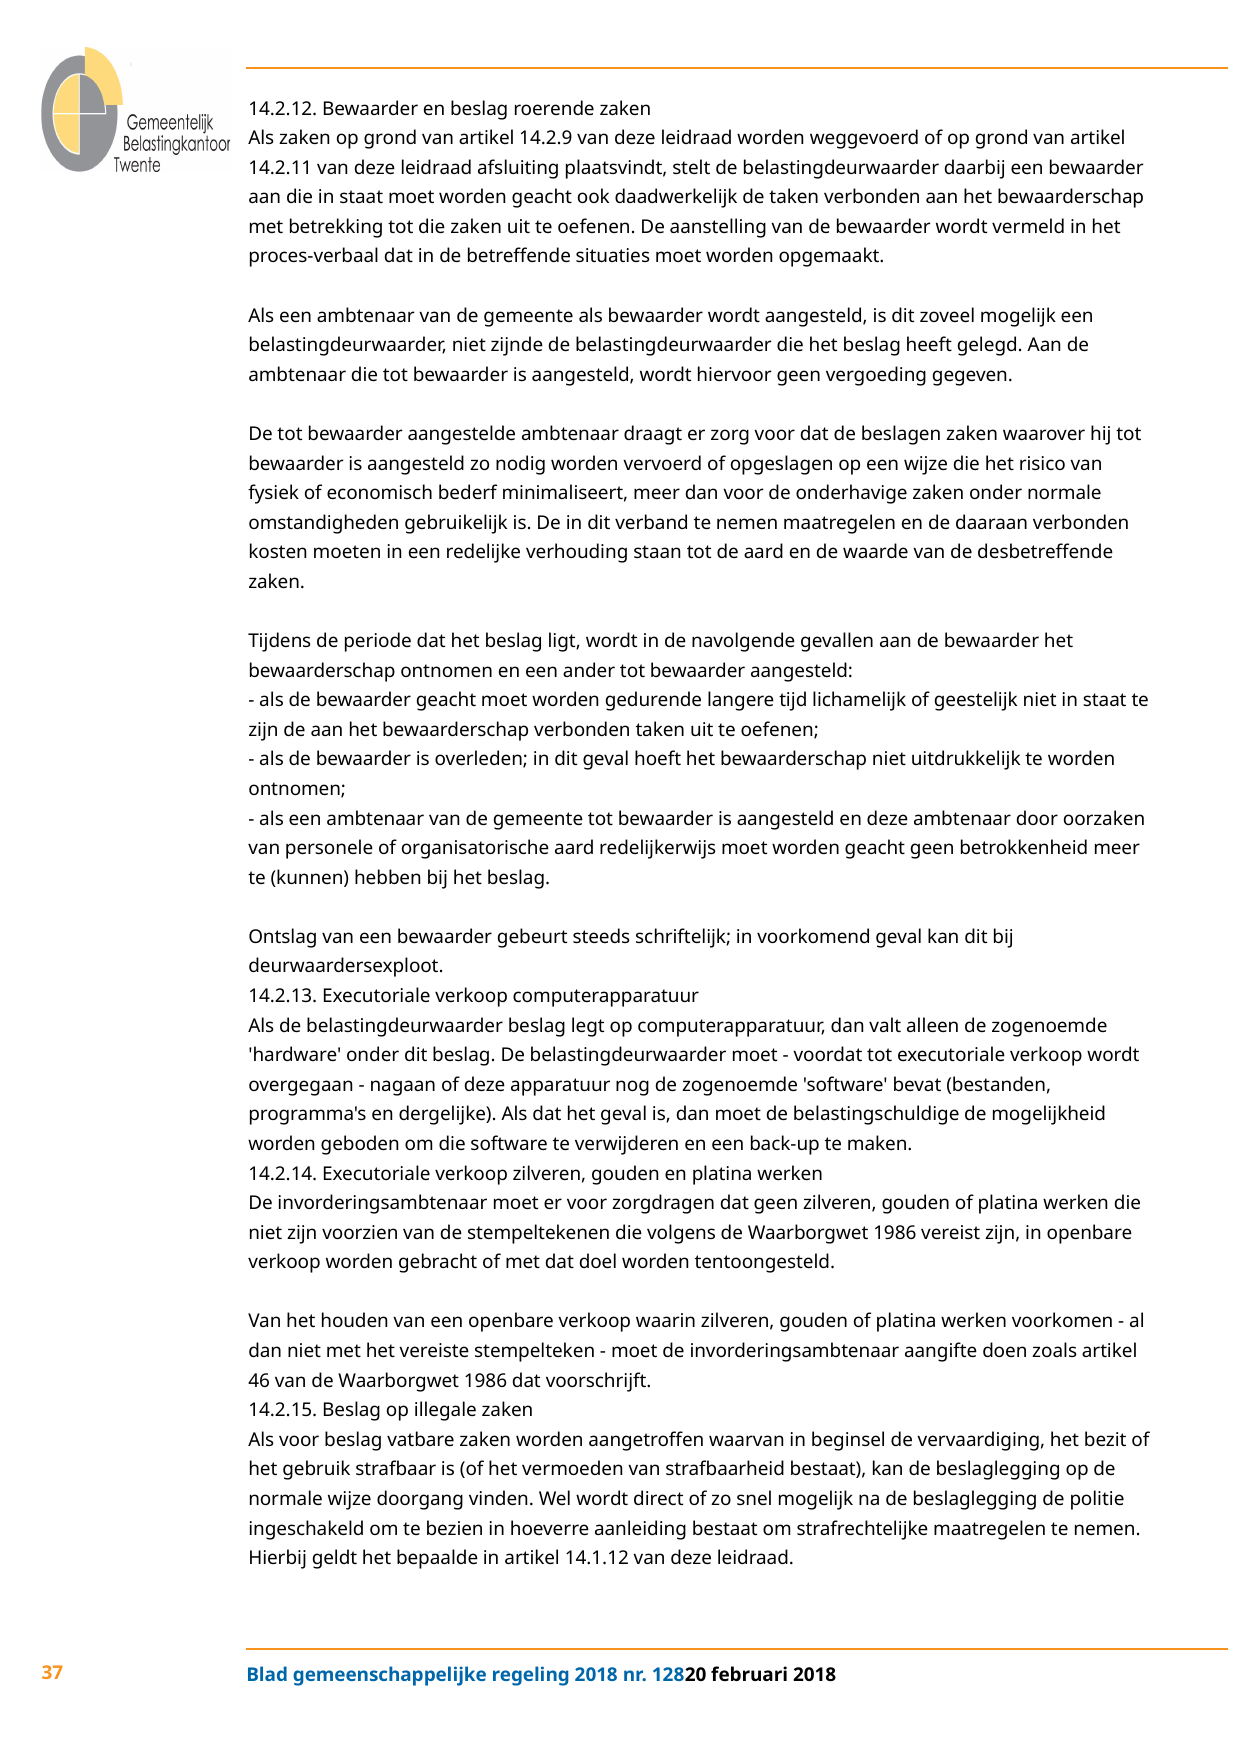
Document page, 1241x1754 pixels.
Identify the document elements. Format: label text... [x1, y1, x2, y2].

text 14.2.15. Beslag op illegale zaken [248, 1396, 1152, 1422]
text Als een ambtenaar van de gemeente als bewaarder wordt aangesteld, is dit zoveel mogelijk een belastingdeurwaarder, niet zijnde de belastingdeurwaarder die het beslag heeft gelegd. Aan de ambtenaar die tot bewaarder is aangesteld, wordt hiervoor geen vergoeding gegeven. [248, 302, 1152, 387]
text 14.2.14. Executoriale verkoop zilveren, gouden en platina werken [248, 1160, 1152, 1186]
text Als voor beslag vatbare zaken worden aangetroffen waarvan in beginsel de vervaardiging, het bezit of het gebruik strafbaar is (of het vermoeden van strafbaarheid bestaat), kan de beslaglegging op de normale wijze doorgang vinden. Wel wordt direct of zo snel mogelijk na de beslaglegging de politie ingeschakeld om te bezien in hoeverre aanleiding bestaat om strafrechtelijke maatregelen te nemen. Hierbij geldt het bepaalde in artikel 14.1.12 van deze leidraad. [248, 1426, 1152, 1570]
text Ontslag van een bewaarder gebeurt steeds schriftelijk; in voorkomend geval kan dit bij deurwaardersexploot. [248, 923, 1152, 978]
text De invorderingsambtenaar moet er voor zorgdragen dat geen zilveren, gouden of platina werken die niet zijn voorzien van de stempeltekenen die volgens de Waarborgwet 1986 vereist zijn, in openbare verkoop worden gebracht of met dat doel worden tentoongesteld. [248, 1189, 1152, 1274]
picture [41, 47, 231, 172]
text 14.2.12. Bewaarder en beslag roerende zaken [248, 95, 1152, 121]
text - als een ambtenaar van de gemeente tot bewaarder is aangesteld en deze ambtenaar door oorzaken van personele of organisatorische aard redelijkerwijs moet worden geacht geen betrokkenheid meer te (kunnen) hebben bij het beslag. [248, 805, 1152, 890]
text De tot bewaarder aangestelde ambtenaar draagt er zorg voor dat de beslagen zaken waarover hij tot bewaarder is aangesteld zo nodig worden vervoerd of opgeslagen op een wijze die het risico van fysiek of economisch bederf minimaliseert, meer dan voor de onderhavige zaken onder normale omstandigheden gebruikelijk is. De in dit verband te nemen maatregelen en de daaraan verbonden kosten moeten in een redelijke verhouding staan tot de aard en de waarde van de desbetreffende zaken. [248, 420, 1152, 594]
text Als zaken op grond van artikel 14.2.9 van deze leidraad worden weggevoerd of op grond van artikel 14.2.11 van deze leidraad afsluiting plaatsvindt, stelt de belastingdeurwaarder daarbij een bewaarder aan die in staat moet worden geacht ook daadwerkelijk de taken verbonden aan het bewaarderschap met betrekking tot die zaken uit te oefenen. De aanstelling van de bewaarder wordt vermeld in het proces-verbaal dat in de betreffende situaties moet worden opgemaakt. [248, 124, 1152, 268]
text 14.2.13. Executoriale verkoop computerapparatuur [248, 982, 1152, 1008]
text - als de bewaarder is overleden; in dit geval hoeft het bewaarderschap niet uitdrukkelijk te worden ontnomen; [248, 746, 1152, 801]
text Tijdens de periode dat het beslag ligt, wordt in de navolgende gevallen aan de bewaarder het bewaarderschap ontnomen en een ander tot bewaarder aangesteld: [248, 627, 1152, 683]
text Van het houden van een openbare verkoop waarin zilveren, gouden of platina werken voorkomen - al dan niet met het vereiste stempelteken - moet de invorderingsambtenaar aangifte doen zoals artikel 46 van de Waarborgwet 1986 dat voorschrijft. [248, 1308, 1152, 1393]
text - als de bewaarder geacht moet worden gedurende langere tijd lichamelijk of geestelijk niet in staat te zijn de aan het bewaarderschap verbonden taken uit te oefenen; [248, 686, 1152, 742]
text Als de belastingdeurwaarder beslag legt op computerapparatuur, dan valt alleen de zogenoemde 'hardware' onder dit beslag. De belastingdeurwaarder moet - voordat tot executoriale verkoop wordt overgegaan - nagaan of deze apparatuur nog de zogenoemde 'software' bevat (bestanden, programma's en dergelijke). Als dat het geval is, dan moet de belastingschuldige de mogelijkheid worden geboden om die software te verwijderen en een back-up te maken. [248, 1012, 1152, 1156]
